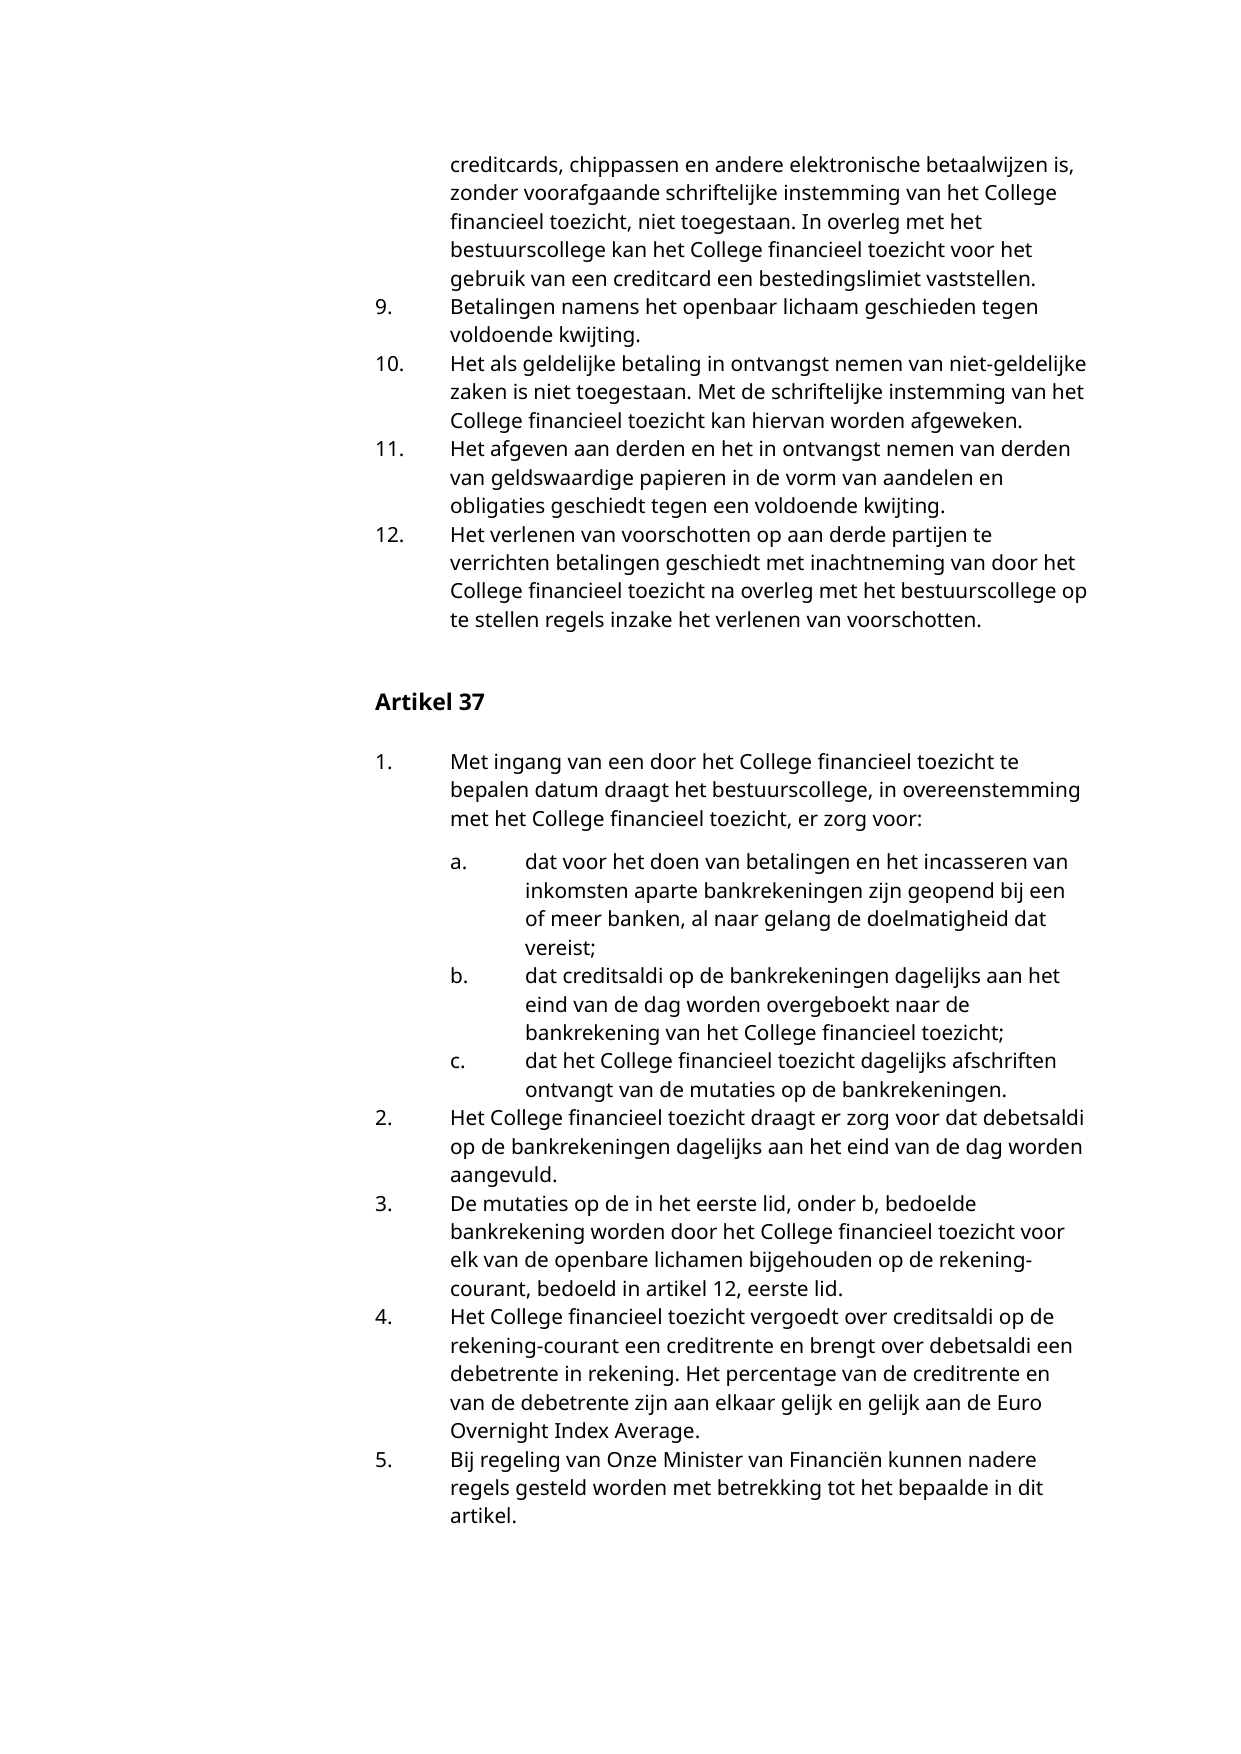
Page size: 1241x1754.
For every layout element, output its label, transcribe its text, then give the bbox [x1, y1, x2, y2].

list Het verlenen van voorschotten op aan derde partijen te verrichten betalingen geschiedt met inachtneming van door het College financieel toezicht na overleg met het bestuurscollege op te stellen regels inzake het verlenen van voorschotten. [375, 520, 1090, 633]
list Het als geldelijke betaling in ontvangst nemen van niet-geldelijke zaken is niet toegestaan. Met de schriftelijke instemming van het College financieel toezicht kan hiervan worden afgeweken. [375, 349, 1090, 434]
list Betalingen namens het openbaar lichaam geschieden tegen voldoende kwijting. [375, 292, 1090, 349]
list Bij regeling van Onze Minister van Financiën kunnen nadere regels gesteld worden met betrekking tot het bepaalde in dit artikel. [375, 1445, 1090, 1530]
subtitle Artikel 37 [375, 686, 1090, 717]
list dat creditsaldi op de bankrekeningen dagelijks aan het eind van de dag worden overgeboekt naar de bankrekening van het College financieel toezicht; [450, 961, 1090, 1047]
list Het afgeven aan derden en het in ontvangst nemen van derden van geldswaardige papieren in de vorm van aandelen en obligaties geschiedt tegen een voldoende kwijting. [375, 434, 1090, 520]
list creditcards, chippassen en andere elektronische betaalwijzen is, zonder voorafgaande schriftelijke instemming van het College financieel toezicht, niet toegestaan. In overleg met het bestuurscollege kan het College financieel toezicht voor het gebruik van een creditcard een bestedingslimiet vaststellen. [375, 150, 1090, 292]
list Met ingang van een door het College financieel toezicht te bepalen datum draagt het bestuurscollege, in overeenstemming met het College financieel toezicht, er zorg voor: [375, 747, 1090, 832]
list Het College financieel toezicht vergoedt over creditsaldi op de rekening-courant een creditrente en brengt over debetsaldi een debetrente in rekening. Het percentage van de creditrente en van de debetrente zijn aan elkaar gelijk en gelijk aan de Euro Overnight Index Average. [375, 1302, 1090, 1445]
list Het College financieel toezicht draagt er zorg voor dat debetsaldi op de bankrekeningen dagelijks aan het eind van de dag worden aangevuld. [375, 1103, 1090, 1189]
list dat het College financieel toezicht dagelijks afschriften ontvangt van de mutaties op de bankrekeningen. [450, 1047, 1090, 1103]
list dat voor het doen van betalingen en het incasseren van inkomsten aparte bankrekeningen zijn geopend bij een of meer banken, al naar gelang de doelmatigheid dat vereist; [450, 847, 1090, 961]
list De mutaties op de in het eerste lid, onder b, bedoelde bankrekening worden door het College financieel toezicht voor elk van de openbare lichamen bijgehouden op de rekening-courant, bedoeld in artikel 12, eerste lid. [375, 1189, 1090, 1302]
